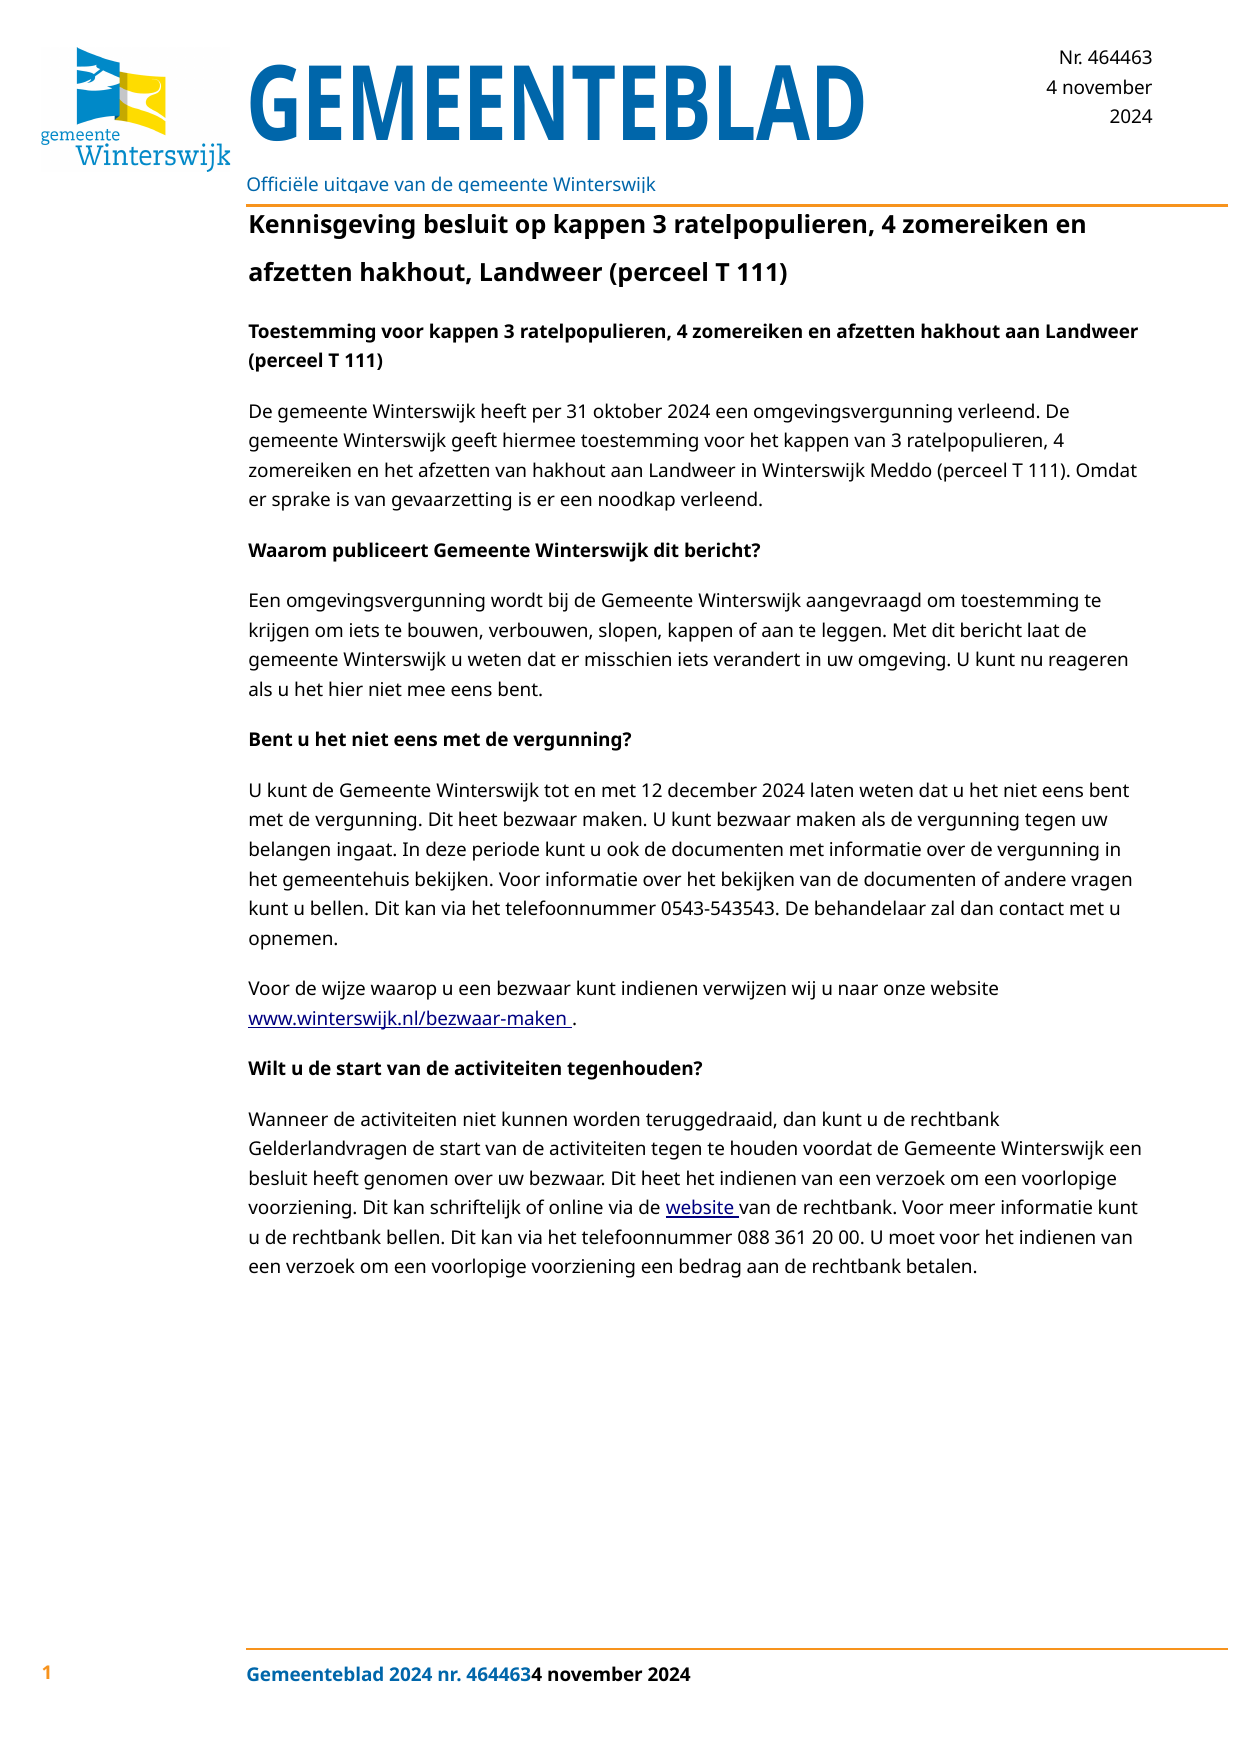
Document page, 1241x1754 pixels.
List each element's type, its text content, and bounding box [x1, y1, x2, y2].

text Toestemming voor kappen 3 ratelpopulieren, 4 zomereiken en afzetten hakhout aan Landweer (perceel T 111) [248, 318, 1152, 373]
text Waarom publiceert Gemeente Winterswijk dit bericht? [248, 537, 1152, 563]
picture [225, 153, 231, 162]
text Voor de wijze waarop u een bezwaar kunt indienen verwijzen wij u naar onze website www.winterswijk.nl/bezwaar-maken . [248, 975, 1152, 1031]
text Wilt u de start van de activiteiten tegenhouden? [248, 1055, 1152, 1081]
text U kunt de Gemeente Winterswijk tot en met 12 december 2024 laten weten dat u het niet eens bent met de vergunning. Dit heet bezwaar maken. U kunt bezwaar maken als de vergunning tegen uw belangen ingaat. In deze periode kunt u ook de documenten met informatie over de vergunning in het gemeentehuis bekijken. Voor informatie over het bekijken van de documenten of andere vragen kunt u bellen. Dit kan via het telefoonnummer 0543-543543. De behandelaar zal dan contact met u opnemen. [248, 777, 1152, 951]
text Kennisgeving besluit op kappen 3 ratelpopulieren, 4 zomereiken en afzetten hakhout, Landweer (perceel T 111) [248, 207, 1152, 288]
text Bent u het niet eens met de vergunning? [248, 727, 1152, 752]
text De gemeente Winterswijk heeft per 31 oktober 2024 een omgevingsvergunning verleend. De gemeente Winterswijk geeft hiermee toestemming voor het kappen van 3 ratelpopulieren, 4 zomereiken en het afzetten van hakhout aan Landweer in Winterswijk Meddo (perceel T 111). Omdat er sprake is van gevaarzetting is er een noodkap verleend. [248, 398, 1152, 512]
text Wanneer de activiteiten niet kunnen worden teruggedraaid, dan kunt u de rechtbank Gelderlandvragen de start van de activiteiten tegen te houden voordat de Gemeente Winterswijk een besluit heeft genomen over uw bezwaar. Dit heet het indienen van een verzoek om een voorlopige voorziening. Dit kan schriftelijk of online via de website van de rechtbank. Voor meer informatie kunt u de rechtbank bellen. Dit kan via het telefoonnummer 088 361 20 00. U moet voor het indienen van een verzoek om een voorlopige voorziening een bedrag aan de rechtbank betalen. [248, 1106, 1152, 1279]
text Een omgevingsvergunning wordt bij de Gemeente Winterswijk aangevraagd om toestemming te krijgen om iets te bouwen, verbouwen, slopen, kappen of aan te leggen. Met dit bericht laat de gemeente Winterswijk u weten dat er misschien iets verandert in uw omgeving. U kunt nu reageren als u het hier niet mee eens bent. [248, 587, 1152, 702]
picture [41, 47, 231, 172]
